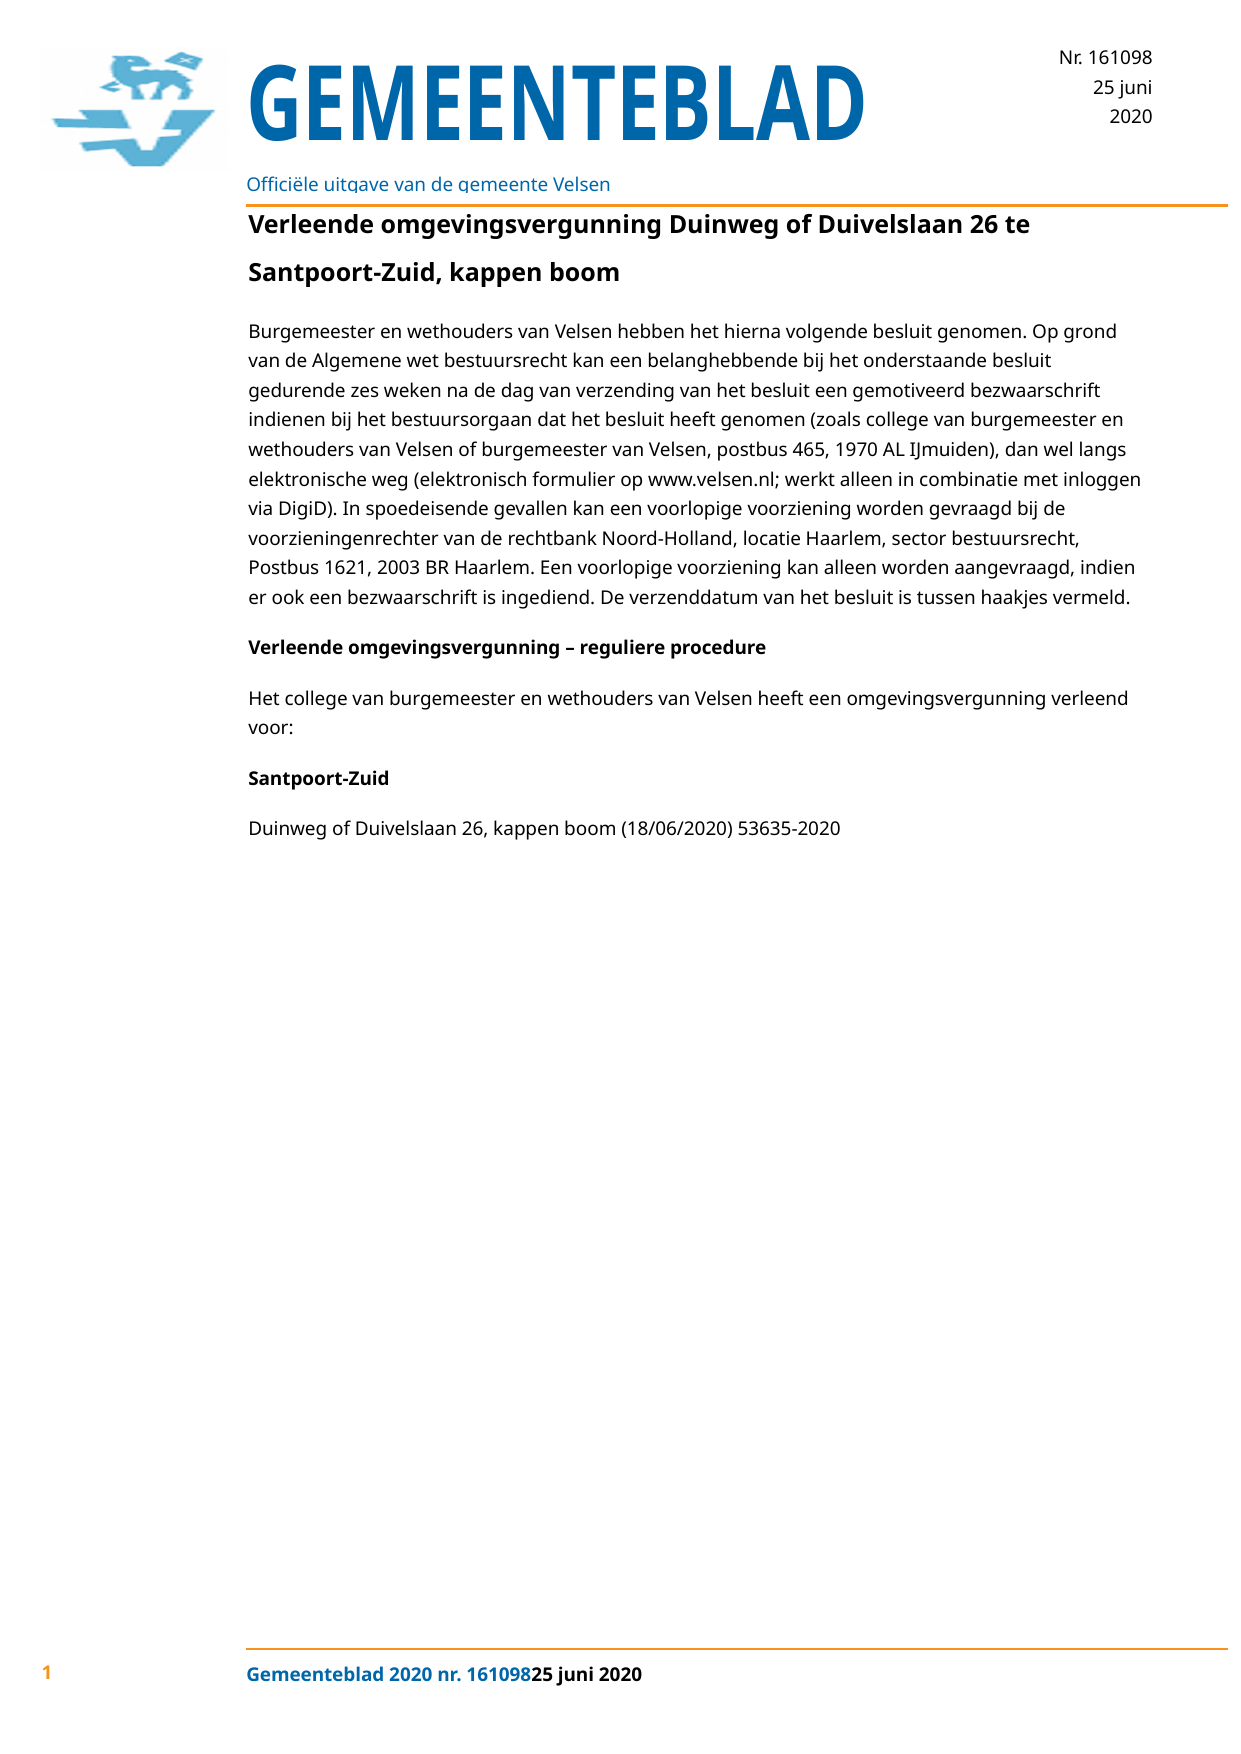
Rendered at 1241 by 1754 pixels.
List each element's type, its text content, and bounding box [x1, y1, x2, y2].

text Duinweg of Duivelslaan 26, kappen boom (18/06/2020) 53635-2020 [248, 815, 1152, 841]
text Burgemeester en wethouders van Velsen hebben het hierna volgende besluit genomen. Op grond van de Algemene wet bestuursrecht kan een belanghebbende bij het onderstaande besluit gedurende zes weken na de dag van verzending van het besluit een gemotiveerd bezwaarschrift indienen bij het bestuursorgaan dat het besluit heeft genomen (zoals college van burgemeester en wethouders van Velsen of burgemeester van Velsen, postbus 465, 1970 AL IJmuiden), dan wel langs elektronische weg (elektronisch formulier op www.velsen.nl; werkt alleen in combinatie met inloggen via DigiD). In spoedeisende gevallen kan een voorlopige voorziening worden gevraagd bij de voorzieningenrechter van de rechtbank Noord-Holland, locatie Haarlem, sector bestuursrecht, Postbus 1621, 2003 BR Haarlem. Een voorlopige voorziening kan alleen worden aangevraagd, indien er ook een bezwaarschrift is ingediend. De verzenddatum van het besluit is tussen haakjes vermeld. [248, 318, 1152, 610]
picture [41, 47, 231, 172]
text Verleende omgevingsvergunning Duinweg of Duivelslaan 26 te Santpoort-Zuid, kappen boom [248, 207, 1152, 288]
text Santpoort-Zuid [248, 765, 1152, 791]
text Het college van burgemeester en wethouders van Velsen heeft een omgevingsvergunning verleend voor: [248, 685, 1152, 740]
text Verleende omgevingsvergunning – reguliere procedure [248, 634, 1152, 660]
